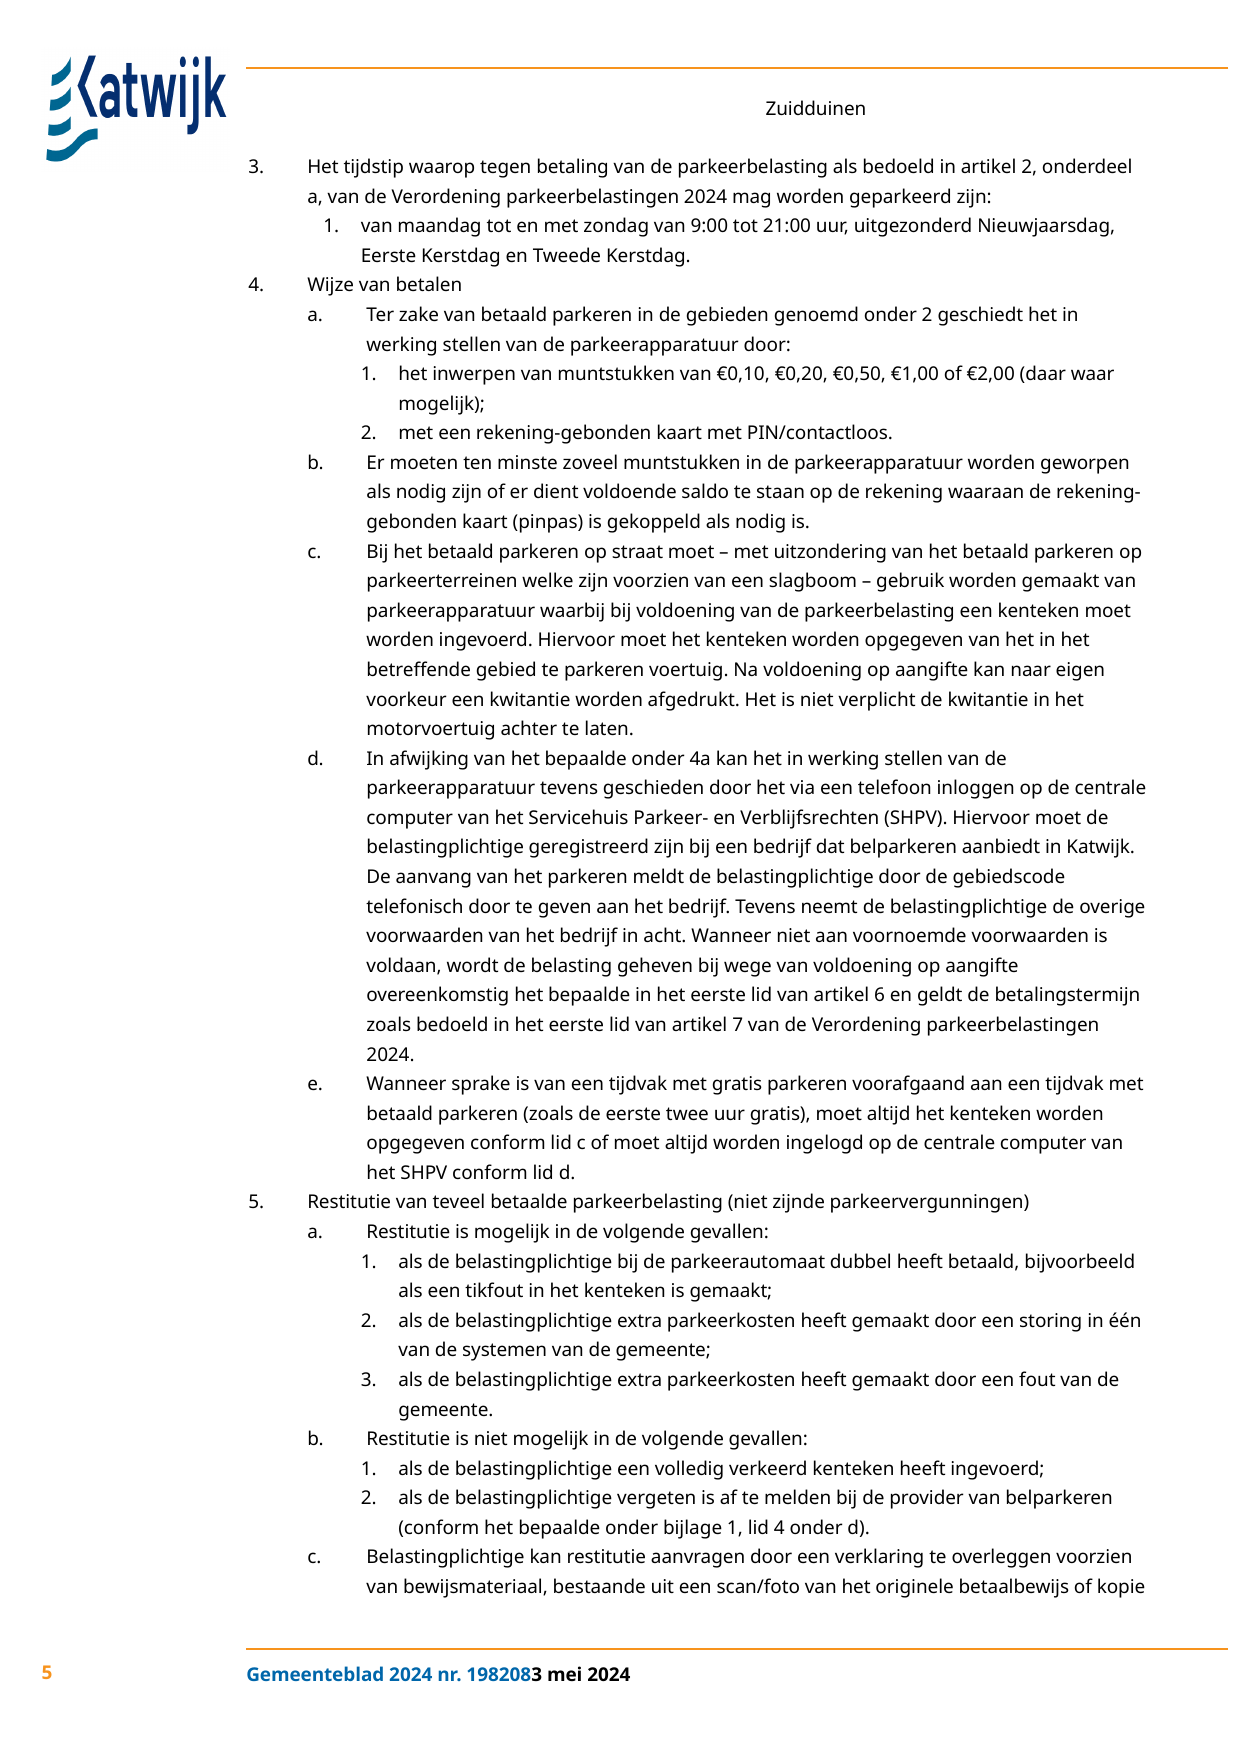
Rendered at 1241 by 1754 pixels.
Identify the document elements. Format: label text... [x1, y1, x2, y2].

list Ter zake van betaald parkeren in de gebieden genoemd onder 2 geschiedt het in werking stellen van de parkeerapparatuur door: [307, 301, 1152, 357]
table_cell [984, 95, 1152, 121]
list Bij het betaald parkeren op straat moet – met uitzondering van het betaald parkeren op parkeerterreinen welke zijn voorzien van een slagboom – gebruik worden gemaakt van parkeerapparatuur waarbij bij voldoening van de parkeerbelasting een kenteken moet worden ingevoerd. Hiervoor moet het kenteken worden opgegeven van het in het betreffende gebied te parkeren voertuig. Na voldoening op aangifte kan naar eigen voorkeur een kwitantie worden afgedrukt. Het is niet verplicht de kwitantie in het motorvoertuig achter te laten. [307, 538, 1152, 741]
list Restitutie is niet mogelijk in de volgende gevallen: [307, 1425, 1152, 1451]
list In afwijking van het bepaalde onder 4a kan het in werking stellen van de parkeerapparatuur tevens geschieden door het via een telefoon inloggen op de centrale computer van het Servicehuis Parkeer- en Verblijfsrechten (SHPV). Hiervoor moet de belastingplichtige geregistreerd zijn bij een bedrijf dat belparkeren aanbiedt in Katwijk. De aanvang van het parkeren meldt de belastingplichtige door de gebiedscode telefonisch door te geven aan het bedrijf. Tevens neemt de belastingplichtige de overige voorwaarden van het bedrijf in acht. Wanneer niet aan voornoemde voorwaarden is voldaan, wordt de belasting geheven bij wege van voldoening op aangifte overeenkomstig het bepaalde in het eerste lid van artikel 6 en geldt de betalingstermijn zoals bedoeld in het eerste lid van artikel 7 van de Verordening parkeerbelastingen 2024. [307, 745, 1152, 1067]
list Restitutie van teveel betaalde parkeerbelasting (niet zijnde parkeervergunningen) [248, 1189, 1152, 1214]
list van maandag tot en met zondag van 9:00 tot 21:00 uur, uitgezonderd Nieuwjaarsdag, Eerste Kerstdag en Tweede Kerstdag. [323, 212, 1152, 268]
table_cell [248, 95, 496, 121]
list als de belastingplichtige extra parkeerkosten heeft gemaakt door een storing in één van de systemen van de gemeente; [361, 1307, 1152, 1362]
list Er moeten ten minste zoveel muntstukken in de parkeerapparatuur worden geworpen als nodig zijn of er dient voldoende saldo te staan op de rekening waaraan de rekening-gebonden kaart (pinpas) is gekoppeld als nodig is. [307, 449, 1152, 534]
list Het tijdstip waarop tegen betaling van de parkeerbelasting als bedoeld in artikel 2, onderdeel a, van de Verordening parkeerbelastingen 2024 mag worden geparkeerd zijn: [248, 153, 1152, 209]
list als de belastingplichtige bij de parkeerautomaat dubbel heeft betaald, bijvoorbeeld als een tikfout in het kenteken is gemaakt; [361, 1248, 1152, 1303]
list Belastingplichtige kan restitutie aanvragen door een verklaring te overleggen voorzien van bewijsmateriaal, bestaande uit een scan/foto van het originele betaalbewijs of kopie [307, 1544, 1152, 1599]
table_cell Zuidduinen [765, 95, 984, 121]
list Wanneer sprake is van een tijdvak met gratis parkeren voorafgaand aan een tijdvak met betaald parkeren (zoals de eerste twee uur gratis), moet altijd het kenteken worden opgegeven conform lid c of moet altijd worden ingelogd op de centrale computer van het SHPV conform lid d. [307, 1070, 1152, 1185]
list als de belastingplichtige extra parkeerkosten heeft gemaakt door een fout van de gemeente. [361, 1366, 1152, 1422]
list het inwerpen van muntstukken van €0,10, €0,20, €0,50, €1,00 of €2,00 (daar waar mogelijk); [361, 360, 1152, 416]
table_cell [496, 95, 765, 121]
list als de belastingplichtige vergeten is af te melden bij de provider van belparkeren (conform het bepaalde onder bijlage 1, lid 4 onder d). [361, 1484, 1152, 1540]
list Restitutie is mogelijk in de volgende gevallen: [307, 1218, 1152, 1244]
list als de belastingplichtige een volledig verkeerd kenteken heeft ingevoerd; [361, 1455, 1152, 1481]
picture [41, 47, 231, 172]
list Wijze van betalen [248, 272, 1152, 297]
list met een rekening-gebonden kaart met PIN/contactloos. [361, 419, 1152, 445]
